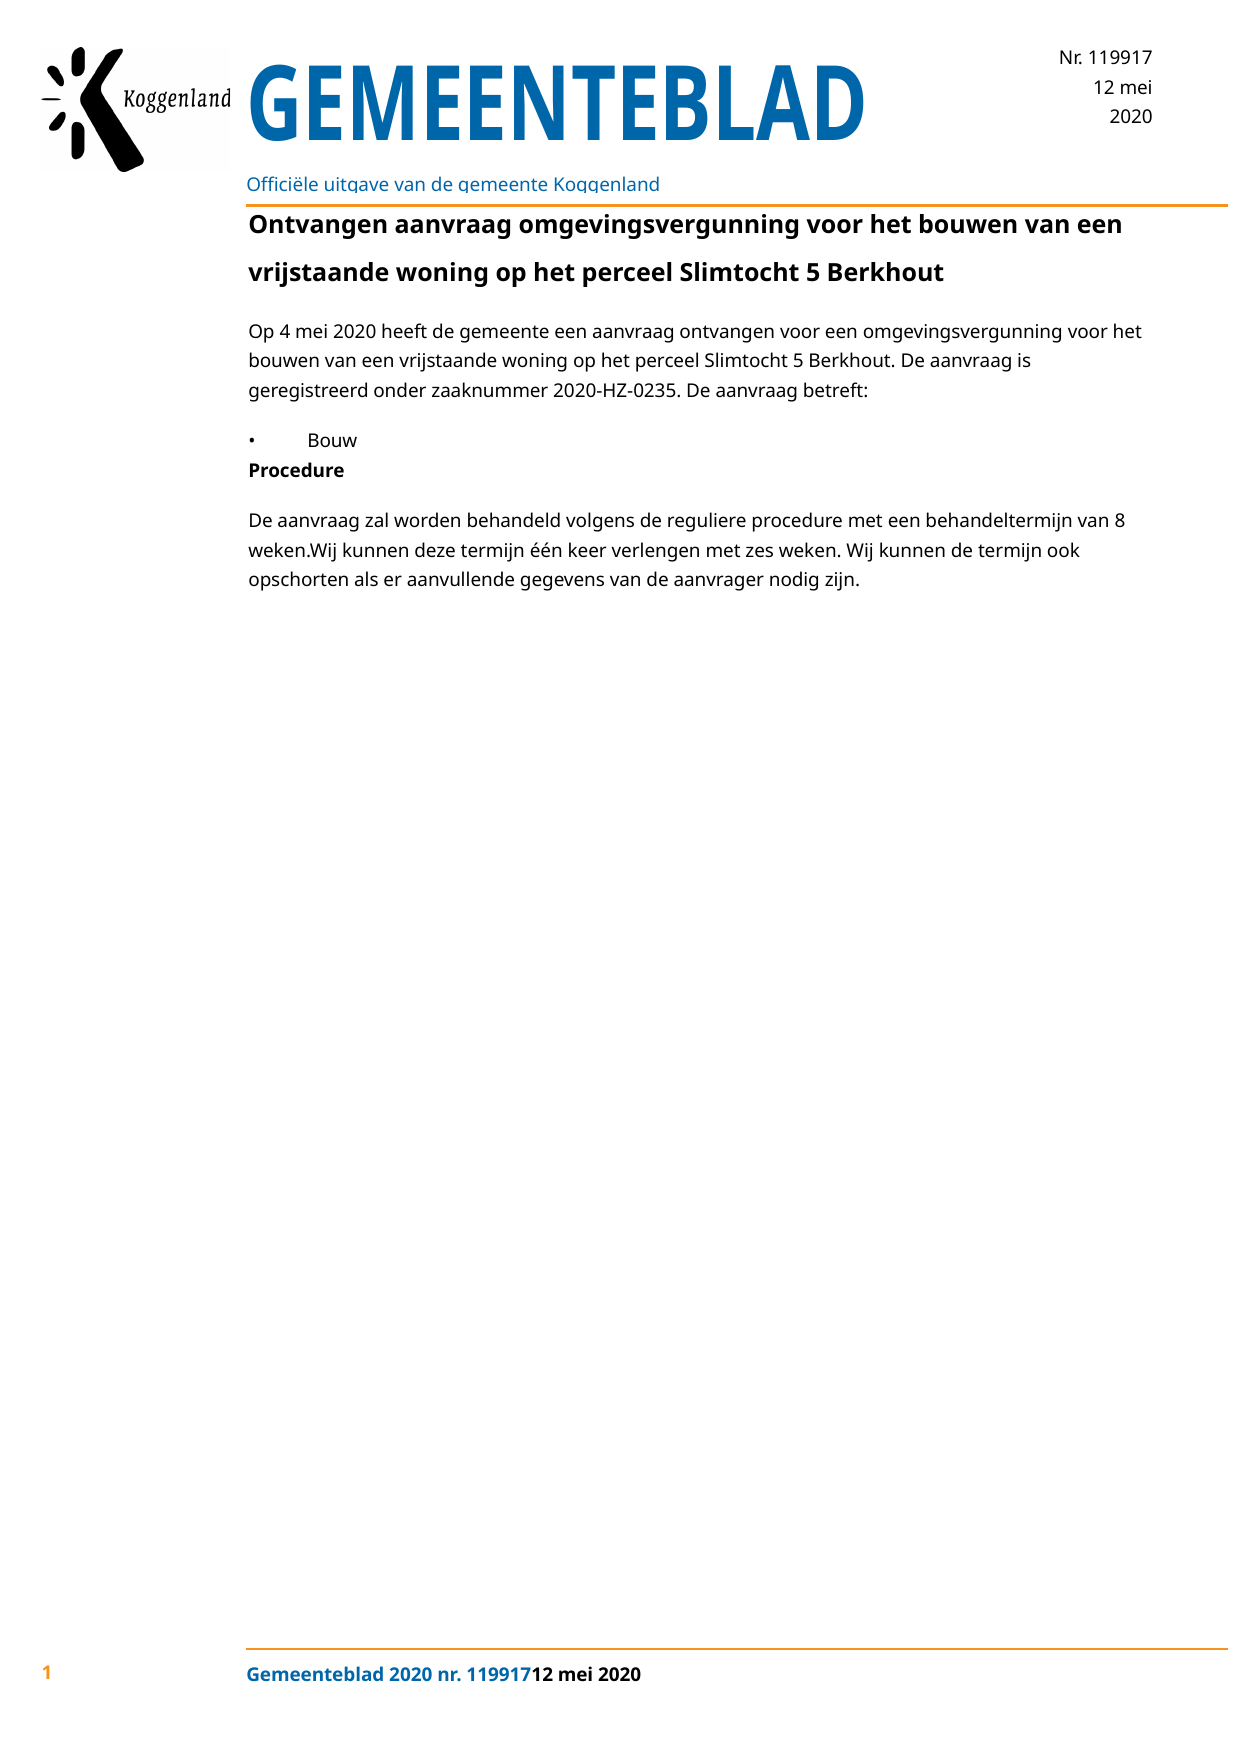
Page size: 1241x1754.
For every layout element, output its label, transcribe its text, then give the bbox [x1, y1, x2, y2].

text De aanvraag zal worden behandeld volgens de reguliere procedure met een behandeltermijn van 8 weken.Wij kunnen deze termijn één keer verlengen met zes weken. Wij kunnen de termijn ook opschorten als er aanvullende gegevens van de aanvrager nodig zijn. [248, 507, 1152, 592]
list Bouw [248, 427, 1152, 453]
text Ontvangen aanvraag omgevingsvergunning voor het bouwen van een vrijstaande woning op het perceel Slimtocht 5 Berkhout [248, 207, 1152, 288]
text Op 4 mei 2020 heeft de gemeente een aanvraag ontvangen voor een omgevingsvergunning voor het bouwen van een vrijstaande woning op het perceel Slimtocht 5 Berkhout. De aanvraag is geregistreerd onder zaaknummer 2020-HZ-0235. De aanvraag betreft: [248, 318, 1152, 403]
picture [41, 47, 231, 172]
text Procedure [248, 457, 1152, 483]
